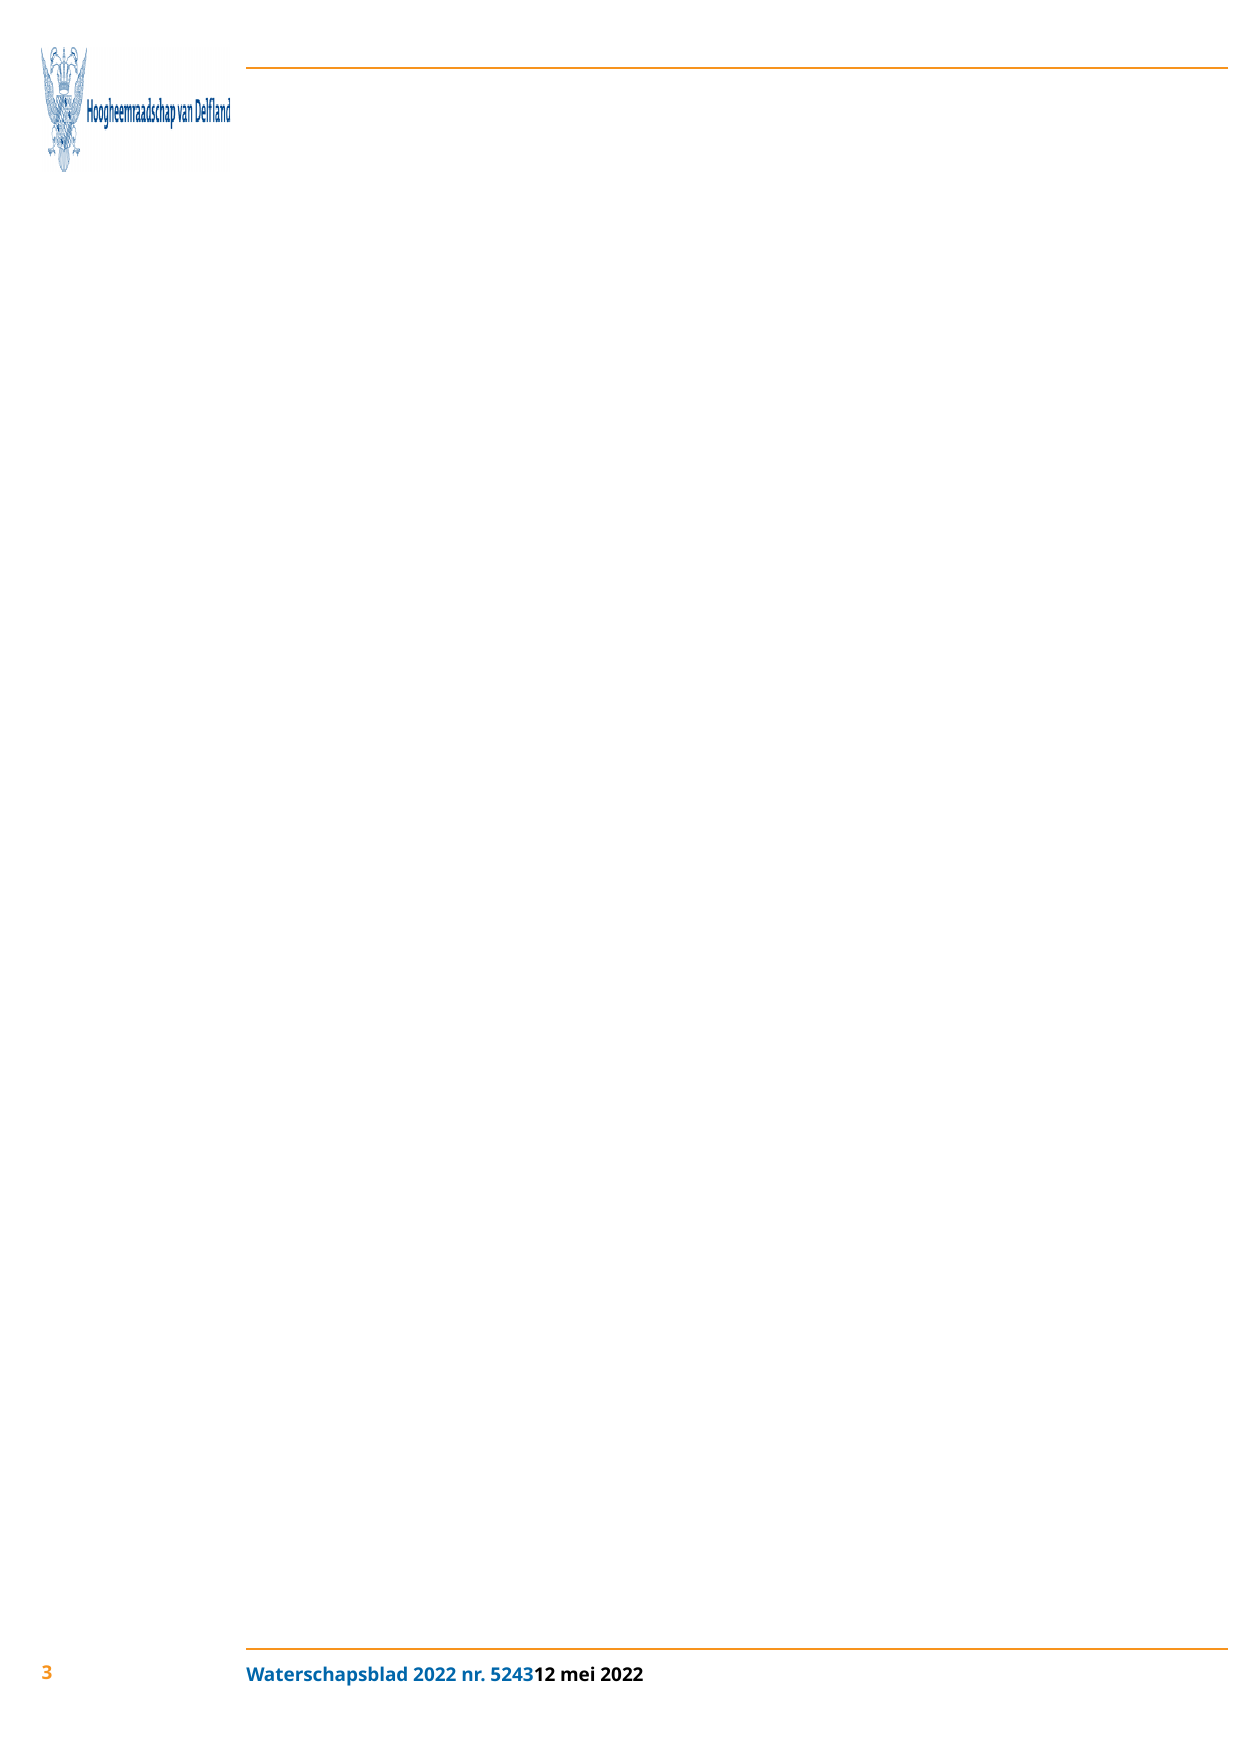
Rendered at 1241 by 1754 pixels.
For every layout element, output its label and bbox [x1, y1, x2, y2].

picture [41, 47, 231, 172]
